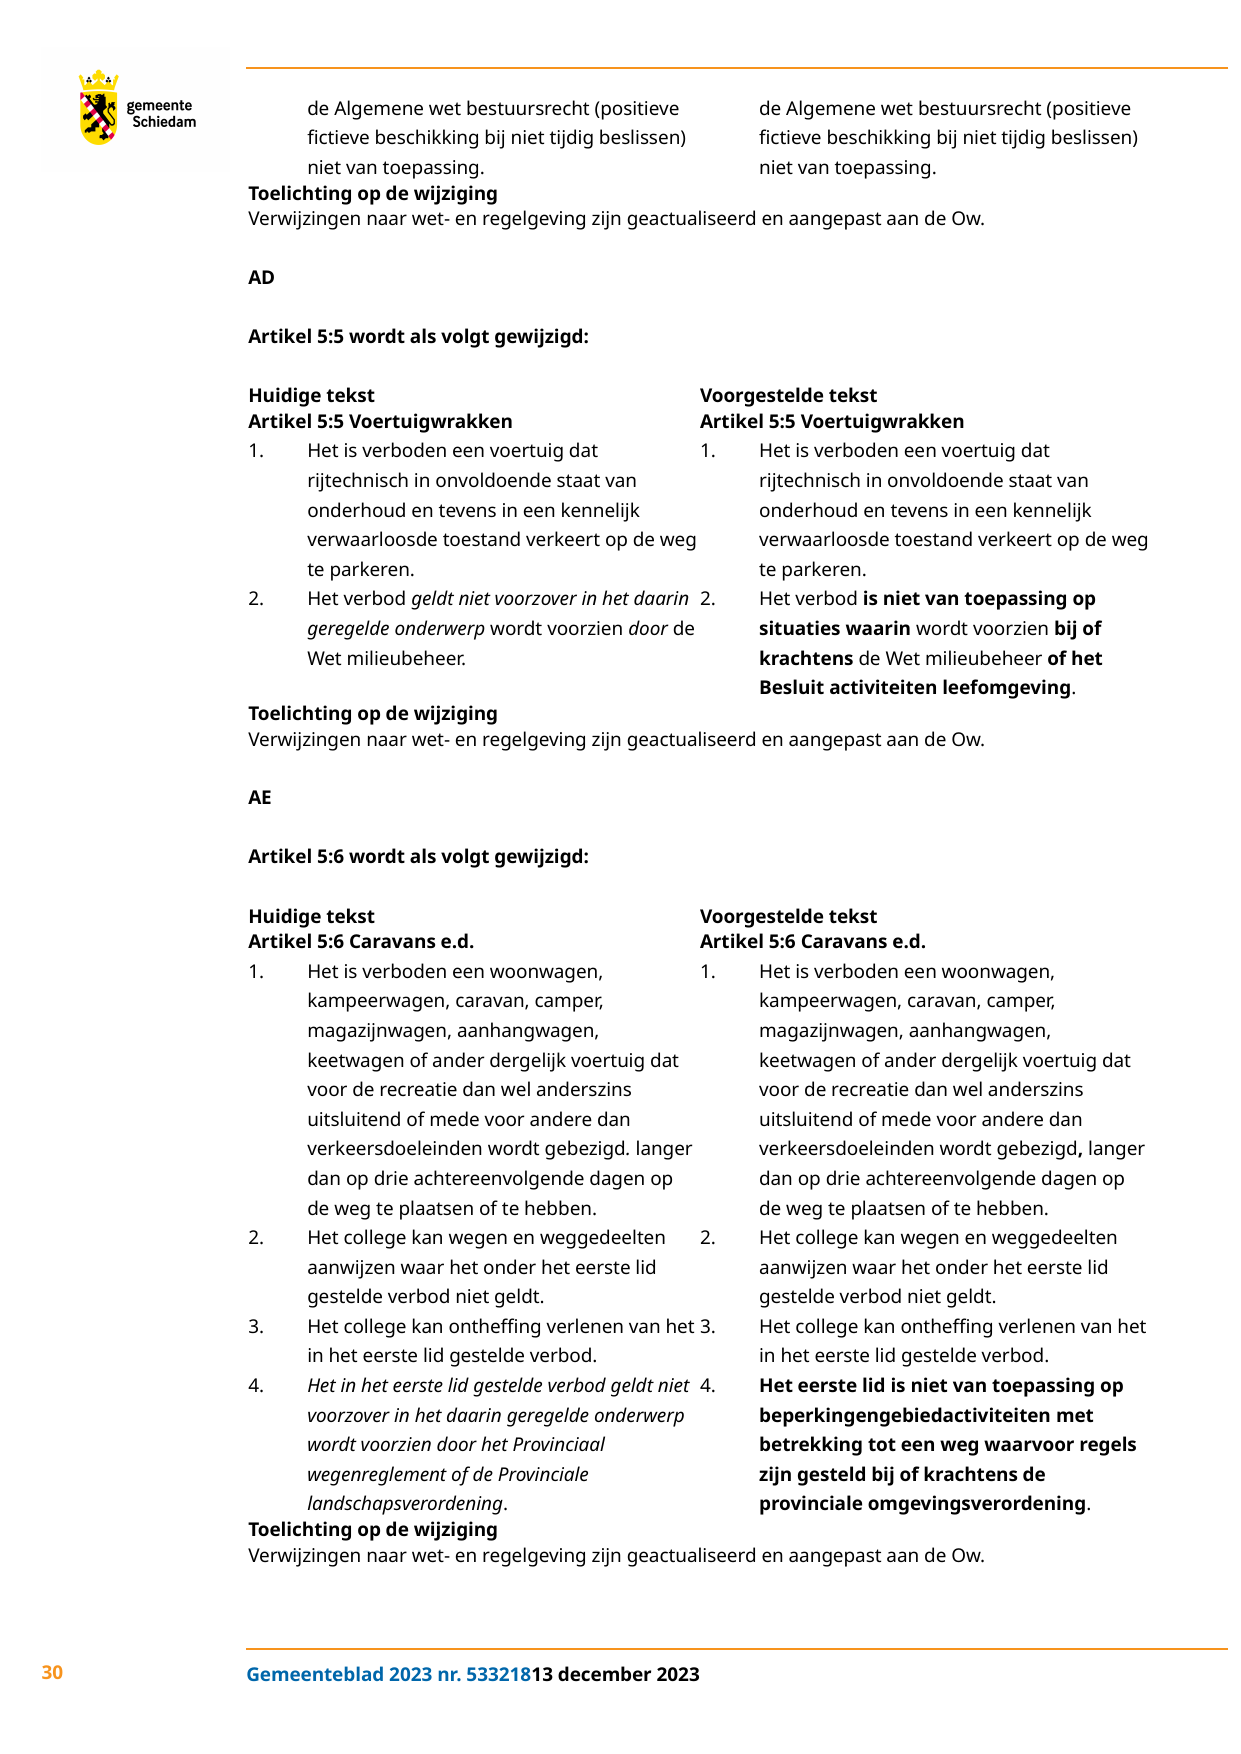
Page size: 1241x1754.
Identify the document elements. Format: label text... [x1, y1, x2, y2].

table_cell Artikel 5:5 Voertuigwrakken Het is verboden een voertuig dat rijtechnisch in onvoldoende staat van onderhoud en tevens in een kennelijk verwaarloosde toestand verkeert op de weg te parkeren. Het verbod is niet van toepassing op situaties waarin wordt voorzien bij of krachtens de Wet milieubeheer of het Besluit activiteiten leefomgeving. [700, 408, 1152, 700]
table_header Voorgestelde tekst [700, 383, 1152, 408]
table_cell Verwijzingen naar wet- en regelgeving zijn geactualiseerd en aangepast aan de Ow. [248, 726, 1152, 752]
table_header Huidige tekst [248, 383, 700, 408]
table_cell Artikel 5:5 Voertuigwrakken Het is verboden een voertuig dat rijtechnisch in onvoldoende staat van onderhoud en tevens in een kennelijk verwaarloosde toestand verkeert op de weg te parkeren. Het verbod geldt niet voorzover in het daarin geregelde onderwerp wordt voorzien door de Wet milieubeheer. [248, 408, 700, 700]
table_cell Artikel 5:6 Caravans e.d. Het is verboden een woonwagen, kampeerwagen, caravan, camper, magazijnwagen, aanhangwagen, keetwagen of ander dergelijk voertuig dat voor de recreatie dan wel anderszins uitsluitend of mede voor andere dan verkeersdoeleinden wordt gebezigd. langer dan op drie achtereenvolgende dagen op de weg te plaatsen of te hebben. Het college kan wegen en weggedeelten aanwijzen waar het onder het eerste lid gestelde verbod niet geldt. Het college kan ontheffing verlenen van het in het eerste lid gestelde verbod. Het in het eerste lid gestelde verbod geldt niet voorzover in het daarin geregelde onderwerp wordt voorzien door het Provinciaal wegenreglement of de Provinciale landschapsverordening. [248, 929, 700, 1516]
table_header Huidige tekst [248, 903, 700, 928]
table_cell Toelichting op de wijziging [248, 180, 1152, 205]
text Artikel 5:6 wordt als volgt gewijzigd: [248, 843, 1152, 869]
table_cell Verwijzingen naar wet- en regelgeving zijn geactualiseerd en aangepast aan de Ow. [248, 205, 1152, 231]
table_cell de Algemene wet bestuursrecht (positieve fictieve beschikking bij niet tijdig beslissen) niet van toepassing. [248, 95, 700, 180]
table_header Voorgestelde tekst [700, 903, 1152, 928]
table_cell Verwijzingen naar wet- en regelgeving zijn geactualiseerd en aangepast aan de Ow. [248, 1542, 1152, 1568]
table_cell Toelichting op de wijziging [248, 700, 1152, 726]
text AD [248, 264, 1152, 290]
table_cell Toelichting op de wijziging [248, 1516, 1152, 1542]
picture [41, 47, 231, 172]
text Artikel 5:5 wordt als volgt gewijzigd: [248, 323, 1152, 349]
table_cell de Algemene wet bestuursrecht (positieve fictieve beschikking bij niet tijdig beslissen) niet van toepassing. [700, 95, 1152, 180]
table_cell Artikel 5:6 Caravans e.d. Het is verboden een woonwagen, kampeerwagen, caravan, camper, magazijnwagen, aanhangwagen, keetwagen of ander dergelijk voertuig dat voor de recreatie dan wel anderszins uitsluitend of mede voor andere dan verkeersdoeleinden wordt gebezigd, langer dan op drie achtereenvolgende dagen op de weg te plaatsen of te hebben. Het college kan wegen en weggedeelten aanwijzen waar het onder het eerste lid gestelde verbod niet geldt. Het college kan ontheffing verlenen van het in het eerste lid gestelde verbod. Het eerste lid is niet van toepassing op beperkingengebiedactiviteiten met betrekking tot een weg waarvoor regels zijn gesteld bij of krachtens de provinciale omgevingsverordening. [700, 929, 1152, 1516]
text AE [248, 784, 1152, 810]
